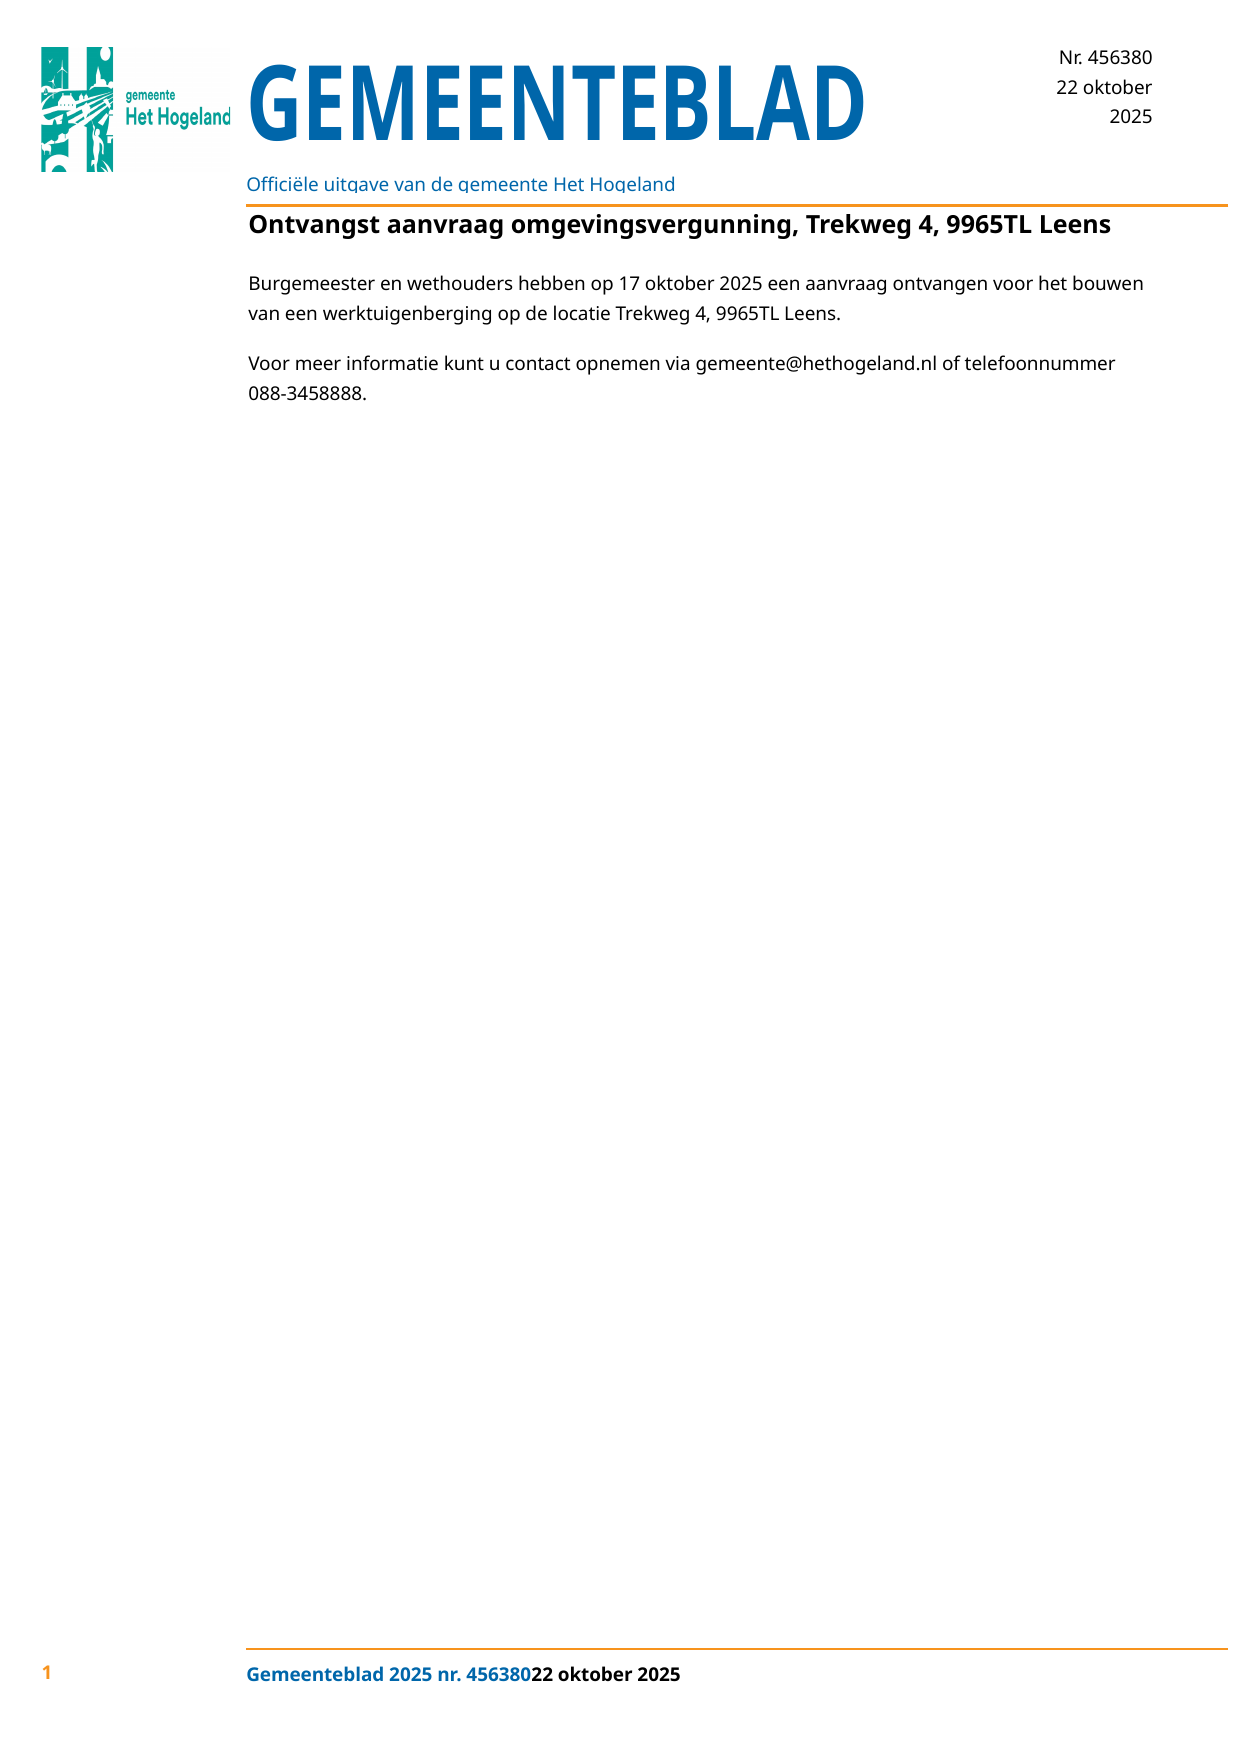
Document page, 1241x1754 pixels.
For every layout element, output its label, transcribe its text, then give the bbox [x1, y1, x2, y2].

text Ontvangst aanvraag omgevingsvergunning, Trekweg 4, 9965TL Leens [248, 207, 1152, 241]
text Burgemeester en wethouders hebben op 17 oktober 2025 een aanvraag ontvangen voor het bouwen van een werktuigenberging op de locatie Trekweg 4, 9965TL Leens. [248, 270, 1152, 326]
picture [41, 47, 231, 172]
text Voor meer informatie kunt u contact opnemen via gemeente@hethogeland.nl of telefoonnummer 088-3458888. [248, 350, 1152, 406]
